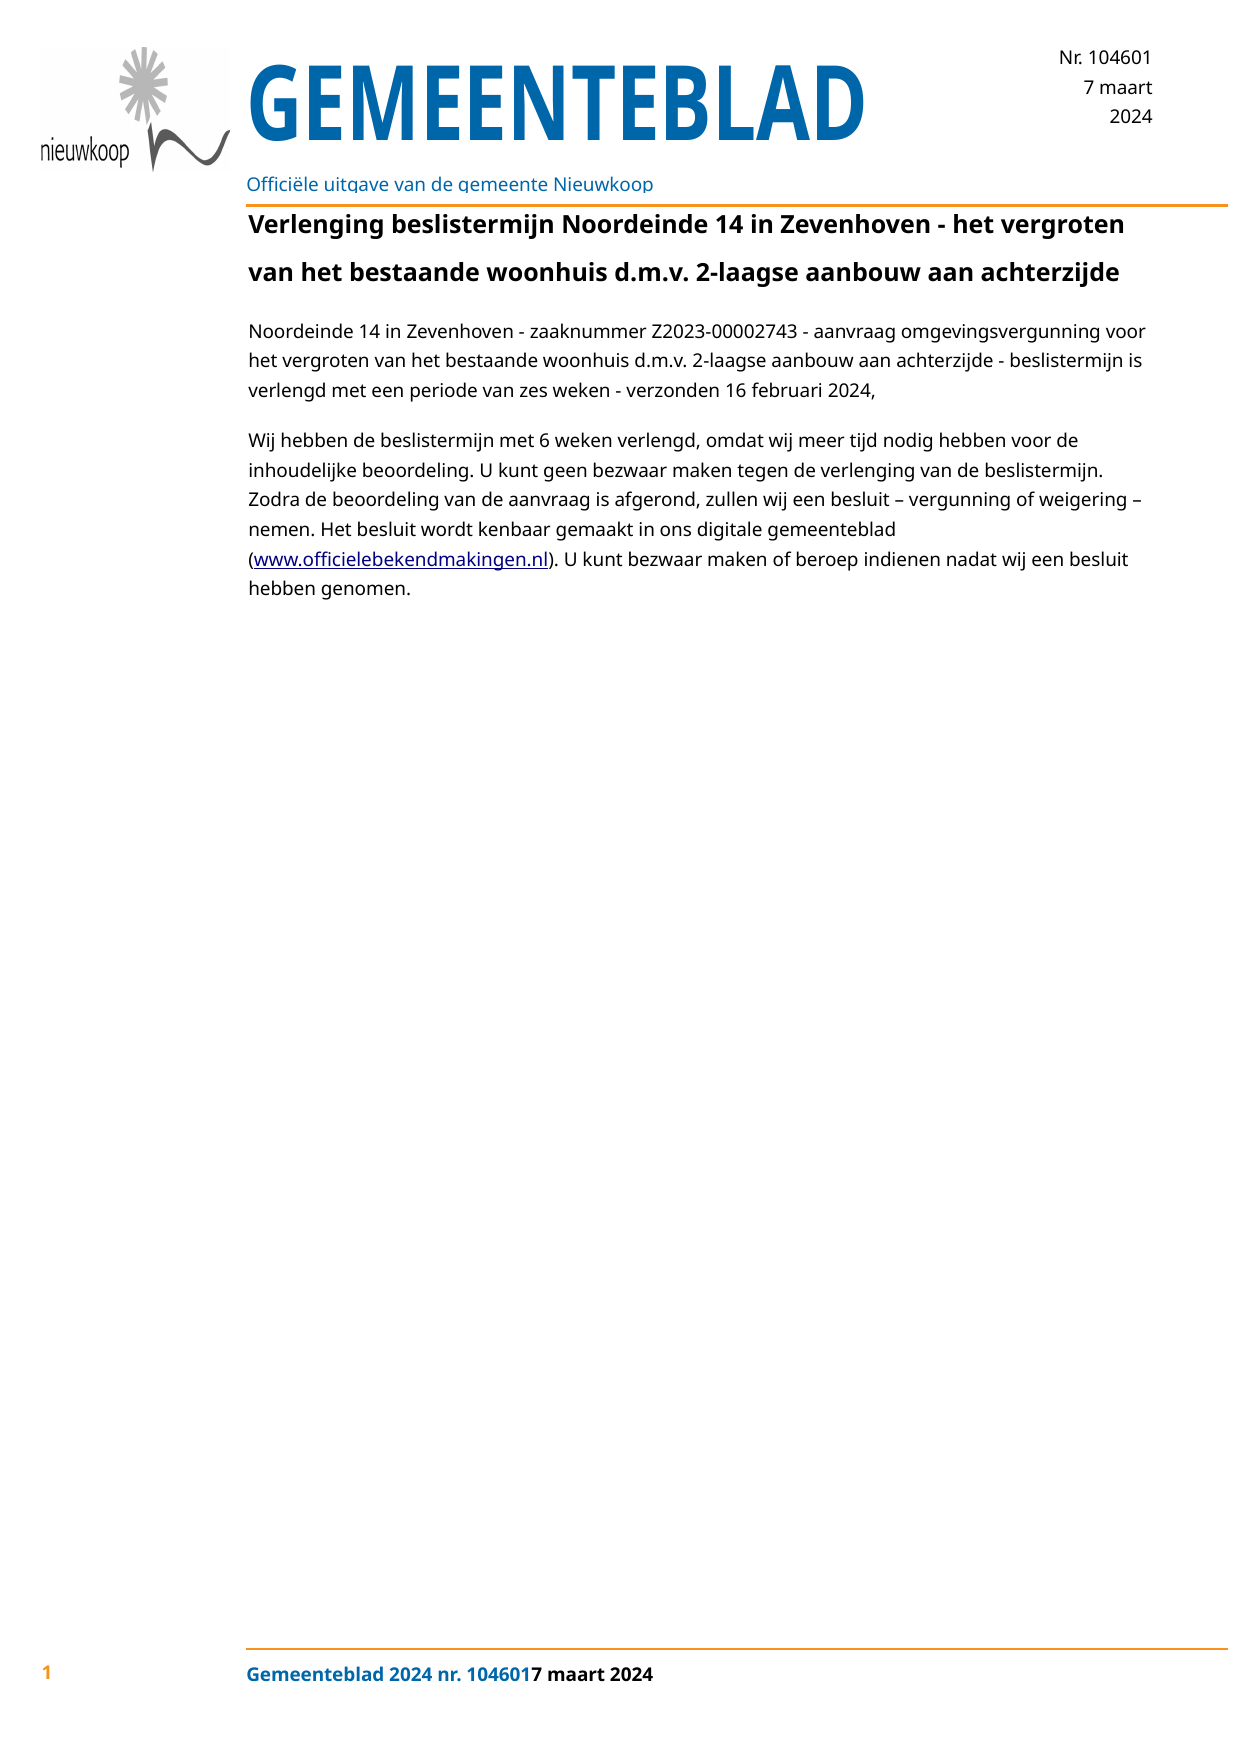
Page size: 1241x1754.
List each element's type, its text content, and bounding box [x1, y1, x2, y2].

text Verlenging beslistermijn Noordeinde 14 in Zevenhoven - het vergroten van het bestaande woonhuis d.m.v. 2-laagse aanbouw aan achterzijde [248, 207, 1152, 288]
text Wij hebben de beslistermijn met 6 weken verlengd, omdat wij meer tijd nodig hebben voor de inhoudelijke beoordeling. U kunt geen bezwaar maken tegen de verlenging van de beslistermijn. Zodra de beoordeling van de aanvraag is afgerond, zullen wij een besluit – vergunning of weigering – nemen. Het besluit wordt kenbaar gemaakt in ons digitale gemeenteblad (www.officielebekendmakingen.nl). U kunt bezwaar maken of beroep indienen nadat wij een besluit hebben genomen. [248, 427, 1152, 601]
picture [41, 47, 231, 172]
text Noordeinde 14 in Zevenhoven - zaaknummer Z2023-00002743 - aanvraag omgevingsvergunning voor het vergroten van het bestaande woonhuis d.m.v. 2-laagse aanbouw aan achterzijde - beslistermijn is verlengd met een periode van zes weken - verzonden 16 februari 2024, [248, 318, 1152, 403]
